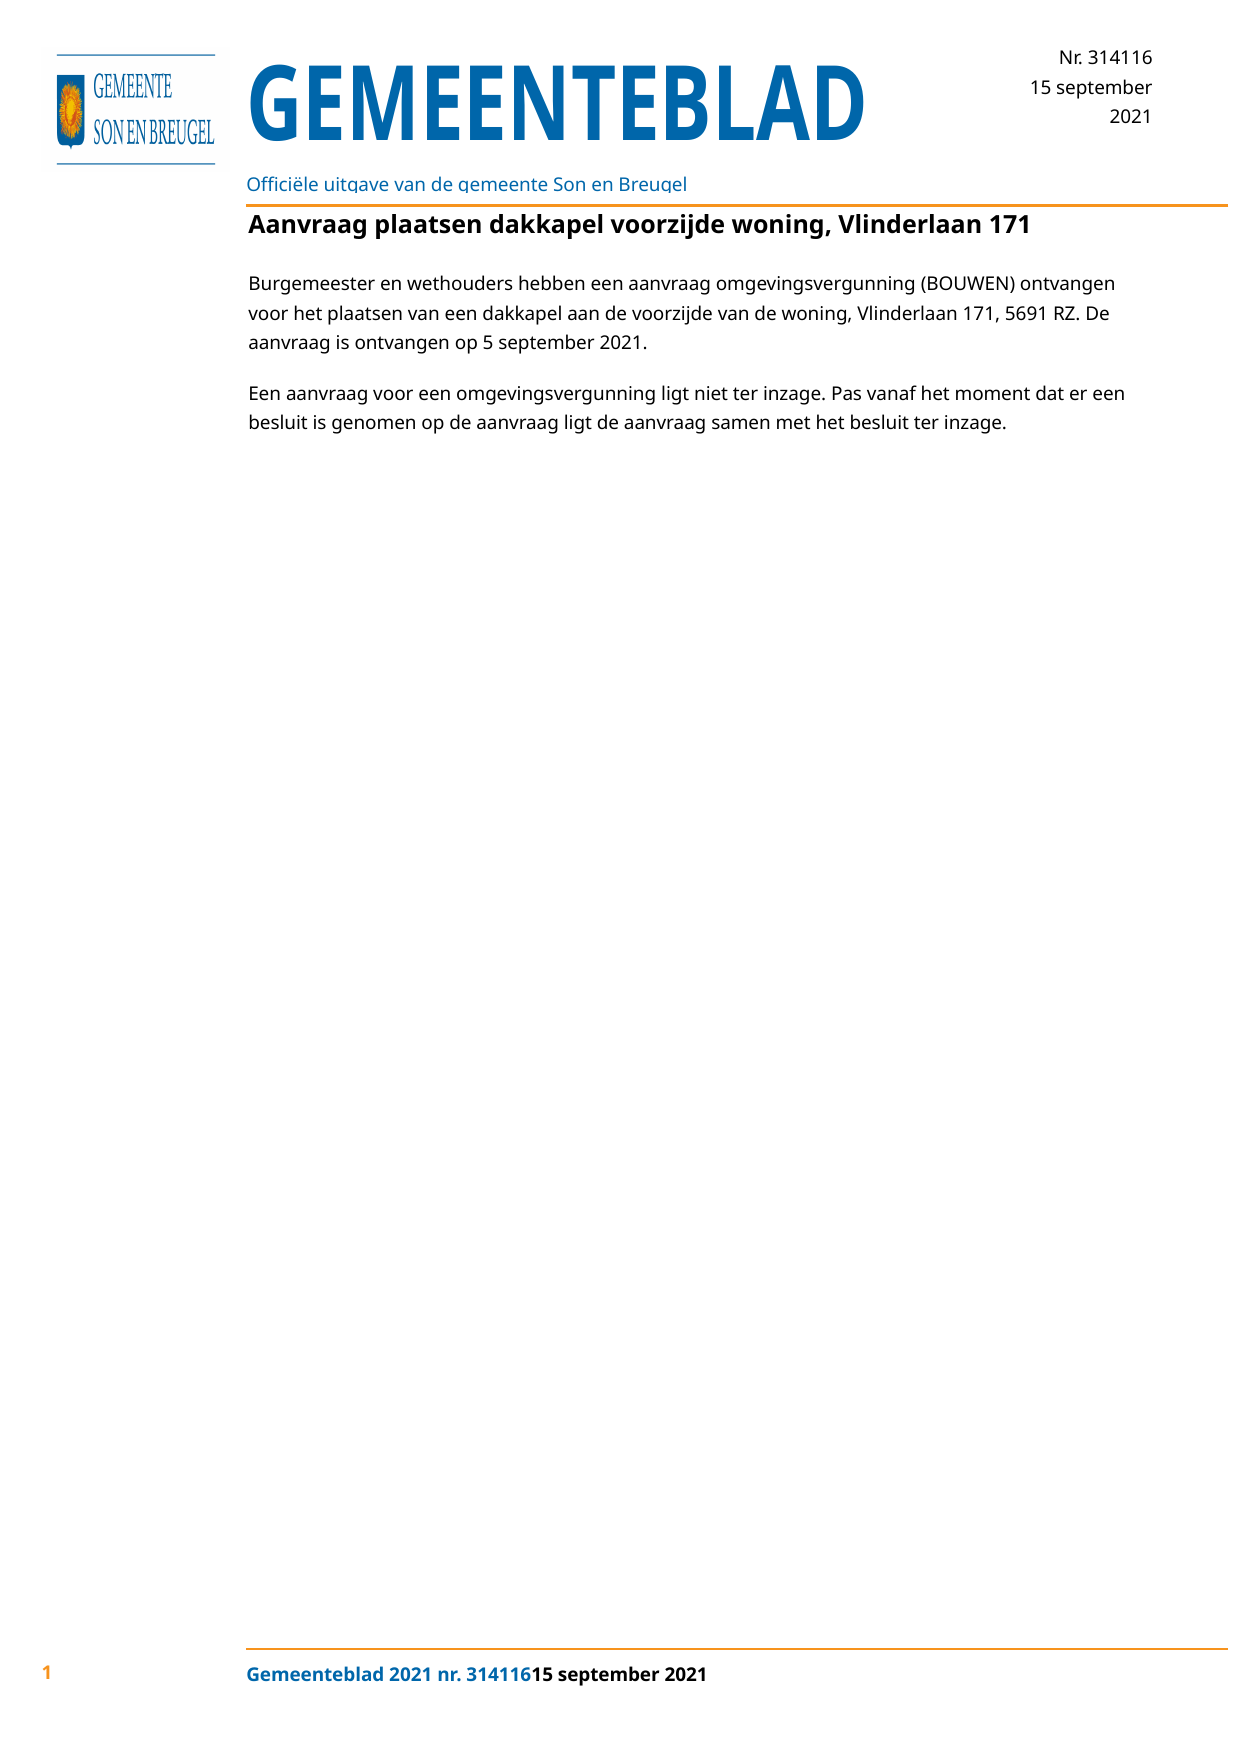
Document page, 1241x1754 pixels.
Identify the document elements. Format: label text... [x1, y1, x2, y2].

text Burgemeester en wethouders hebben een aanvraag omgevingsvergunning (BOUWEN) ontvangen voor het plaatsen van een dakkapel aan de voorzijde van de woning, Vlinderlaan 171, 5691 RZ. De aanvraag is ontvangen op 5 september 2021. [248, 270, 1152, 355]
picture [41, 47, 231, 172]
text Een aanvraag voor een omgevingsvergunning ligt niet ter inzage. Pas vanaf het moment dat er een besluit is genomen op de aanvraag ligt de aanvraag samen met het besluit ter inzage. [248, 380, 1152, 435]
text Aanvraag plaatsen dakkapel voorzijde woning, Vlinderlaan 171 [248, 207, 1152, 241]
